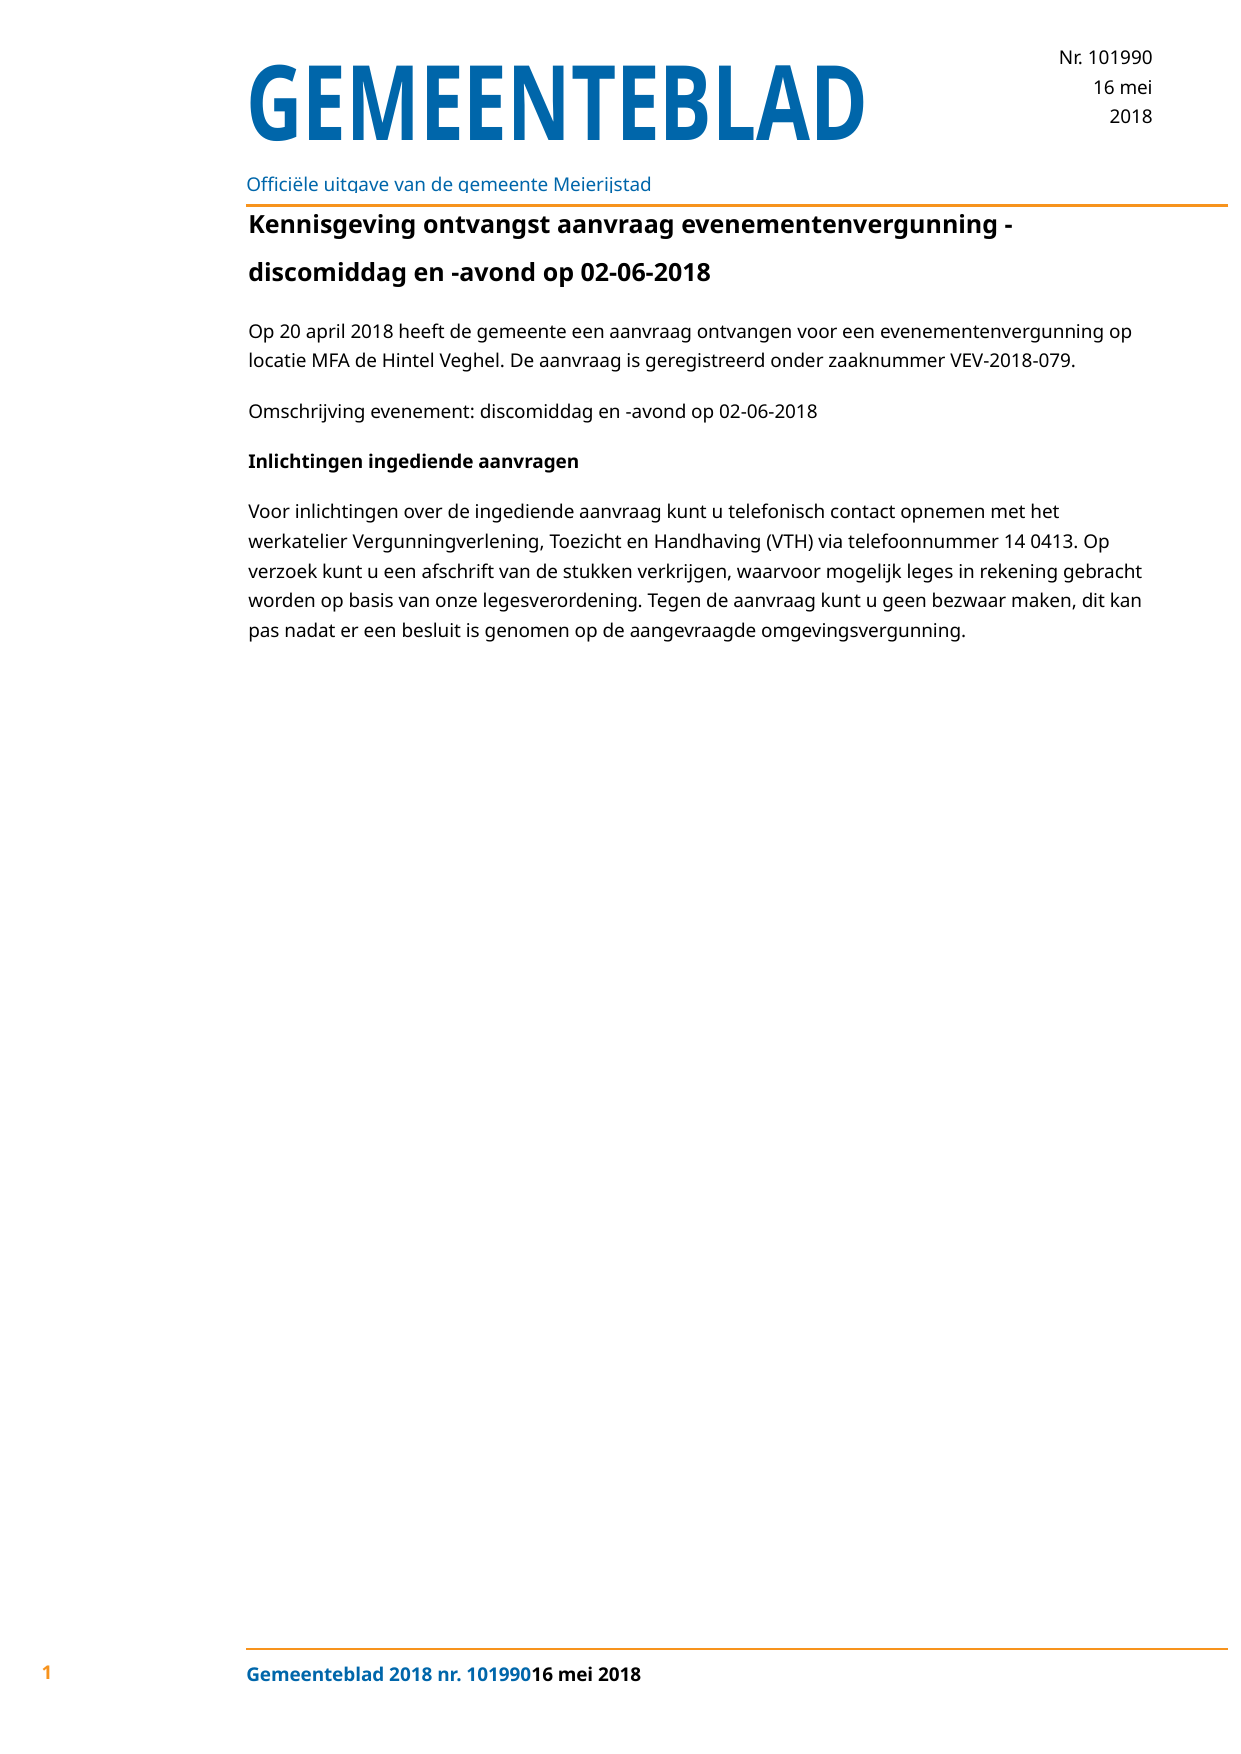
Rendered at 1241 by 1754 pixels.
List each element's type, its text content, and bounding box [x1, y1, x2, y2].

picture [41, 47, 231, 172]
text Voor inlichtingen over de ingediende aanvraag kunt u telefonisch contact opnemen met het werkatelier Vergunningverlening, Toezicht en Handhaving (VTH) via telefoonnummer 14 0413. Op verzoek kunt u een afschrift van de stukken verkrijgen, waarvoor mogelijk leges in rekening gebracht worden op basis van onze legesverordening. Tegen de aanvraag kunt u geen bezwaar maken, dit kan pas nadat er een besluit is genomen op de aangevraagde omgevingsvergunning. [248, 499, 1152, 643]
text Kennisgeving ontvangst aanvraag evenementenvergunning - discomiddag en -avond op 02-06-2018 [248, 207, 1152, 288]
text Omschrijving evenement: discomiddag en -avond op 02-06-2018 [248, 398, 1152, 424]
text Inlichtingen ingediende aanvragen [248, 448, 1152, 474]
text Op 20 april 2018 heeft de gemeente een aanvraag ontvangen voor een evenementenvergunning op locatie MFA de Hintel Veghel. De aanvraag is geregistreerd onder zaaknummer VEV-2018-079. [248, 318, 1152, 373]
